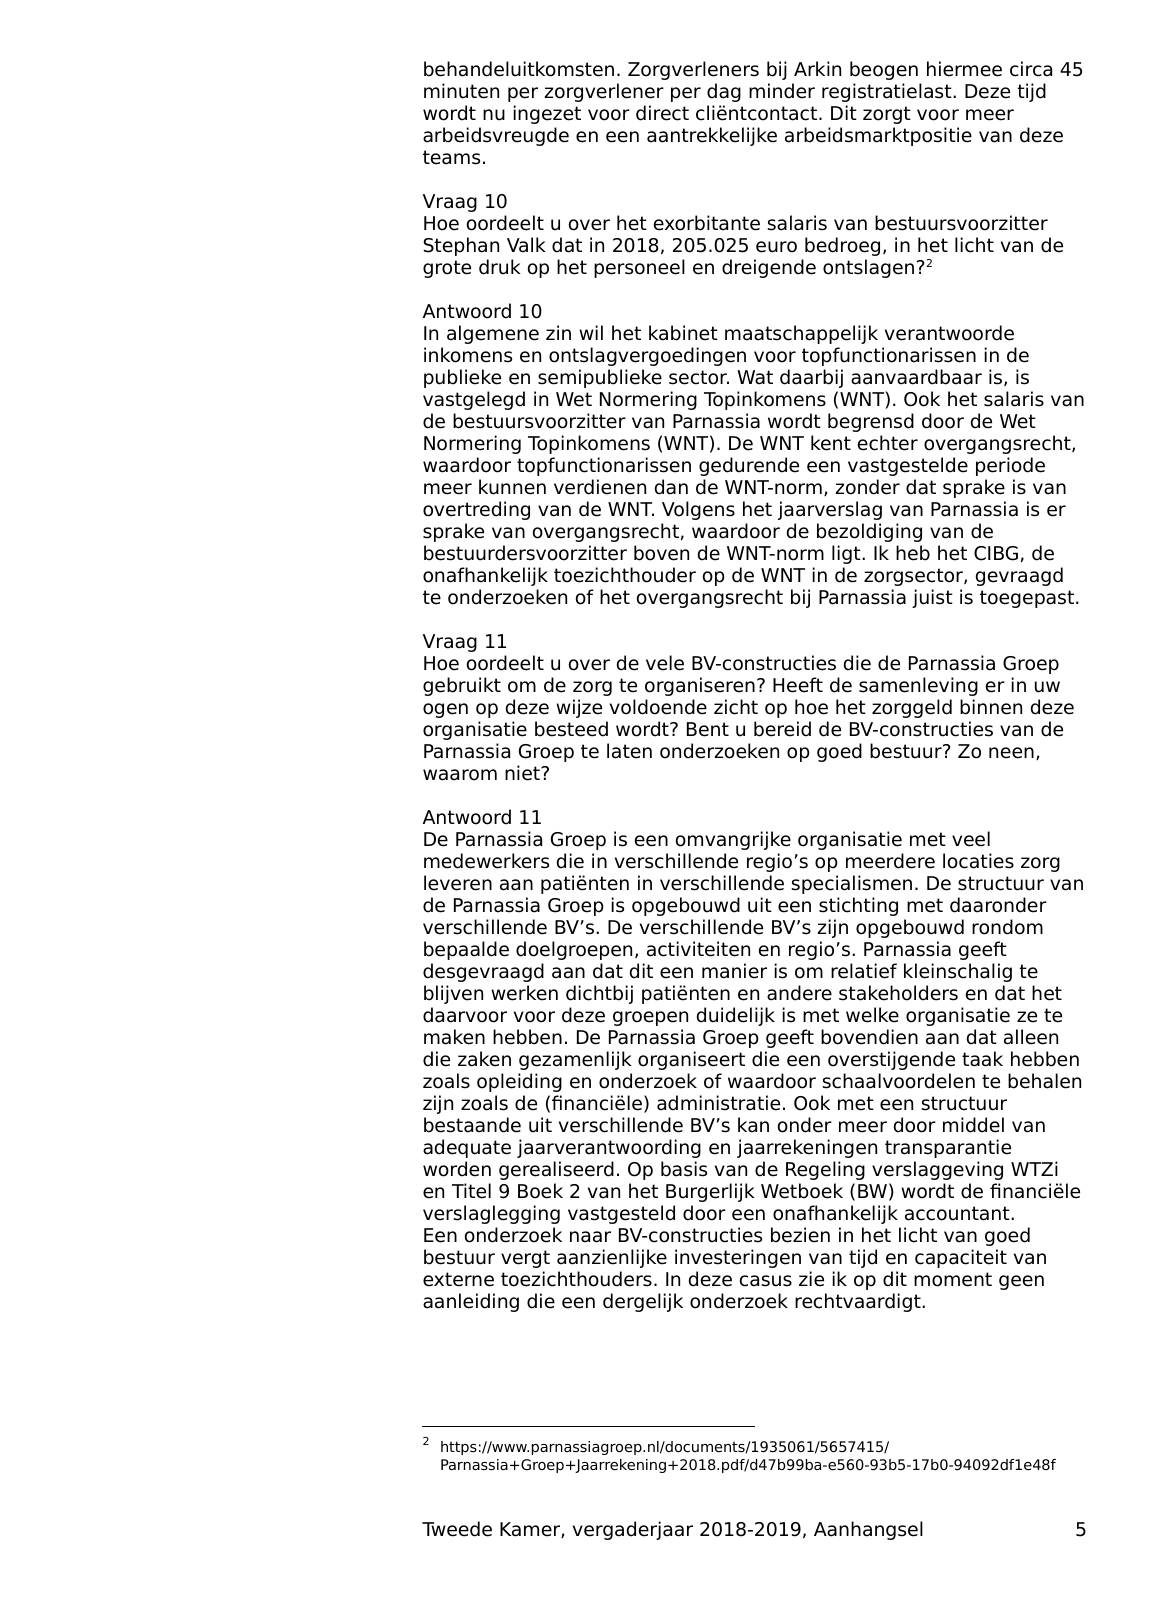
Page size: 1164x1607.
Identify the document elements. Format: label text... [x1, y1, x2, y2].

text Vraag 10 [422, 191, 1087, 213]
text Hoe oordeelt u over de vele BV-constructies die de Parnassia Groep gebruikt om de zorg te organiseren? Heeft de samenleving er in uw ogen op deze wijze voldoende zicht op hoe het zorggeld binnen deze organisatie besteed wordt? Bent u bereid de BV-constructies van de Parnassia Groep te laten onderzoeken op goed bestuur? Zo neen, waarom niet? [422, 653, 1087, 785]
text Hoe oordeelt u over het exorbitante salaris van bestuursvoorzitter Stephan Valk dat in 2018, 205.025 euro bedroeg, in het licht van de grote druk op het personeel en dreigende ontslagen? [422, 213, 1087, 279]
text Antwoord 11 [422, 807, 1087, 829]
text Antwoord 10 [422, 301, 1087, 323]
text Een onderzoek naar BV-constructies bezien in het licht van goed bestuur vergt aanzienlijke investeringen van tijd en capaciteit van externe toezichthouders. In deze casus zie ik op dit moment geen aanleiding die een dergelijk onderzoek rechtvaardigt. [422, 1225, 1087, 1313]
text In algemene zin wil het kabinet maatschappelijk verantwoorde inkomens en ontslagvergoedingen voor topfunctionarissen in de publieke en semipublieke sector. Wat daarbij aanvaardbaar is, is vastgelegd in Wet Normering Topinkomens (WNT). Ook het salaris van de bestuursvoorzitter van Parnassia wordt begrensd door de Wet Normering Topinkomens (WNT). De WNT kent echter overgangsrecht, waardoor topfunctionarissen gedurende een vastgestelde periode meer kunnen verdienen dan de WNT-norm, zonder dat sprake is van overtreding van de WNT. Volgens het jaarverslag van Parnassia is er sprake van overgangsrecht, waardoor de bezoldiging van de bestuurdersvoorzitter boven de WNT-norm ligt. Ik heb het CIBG, de onafhankelijk toezichthouder op de WNT in de zorgsector, gevraagd te onderzoeken of het overgangsrecht bij Parnassia juist is toegepast. [422, 323, 1087, 609]
text De Parnassia Groep is een omvangrijke organisatie met veel medewerkers die in verschillende regio’s op meerdere locaties zorg leveren aan patiënten in verschillende specialismen. De structuur van de Parnassia Groep is opgebouwd uit een stichting met daaronder verschillende BV’s. De verschillende BV’s zijn opgebouwd rondom bepaalde doelgroepen, activiteiten en regio’s. Parnassia geeft desgevraagd aan dat dit een manier is om relatief kleinschalig te blijven werken dichtbij patiënten en andere stakeholders en dat het daarvoor voor deze groepen duidelijk is met welke organisatie ze te maken hebben. De Parnassia Groep geeft bovendien aan dat alleen die zaken gezamenlijk organiseert die een overstijgende taak hebben zoals opleiding en onderzoek of waardoor schaalvoordelen te behalen zijn zoals de (financiële) administratie. Ook met een structuur bestaande uit verschillende BV’s kan onder meer door middel van adequate jaarverantwoording en jaarrekeningen transparantie worden gerealiseerd. Op basis van de Regeling verslaggeving WTZi en Titel 9 Boek 2 van het Burgerlijk Wetboek (BW) wordt de financiële verslaglegging vastgesteld door een onafhankelijk accountant. [422, 829, 1087, 1225]
text Vraag 11 [422, 631, 1087, 653]
text behandeluitkomsten. Zorgverleners bij Arkin beogen hiermee circa 45 minuten per zorgverlener per dag minder registratielast. Deze tijd wordt nu ingezet voor direct cliëntcontact. Dit zorgt voor meer arbeidsvreugde en een aantrekkelijke arbeidsmarktpositie van deze teams. [422, 59, 1087, 169]
text https://www.parnassiagroep.nl/documents/1935061/5657415/Parnassia+Groep+Jaarrekening+2018.pdf/d47b99ba-e560-93b5-17b0-94092df1e48f [422, 1435, 1087, 1474]
